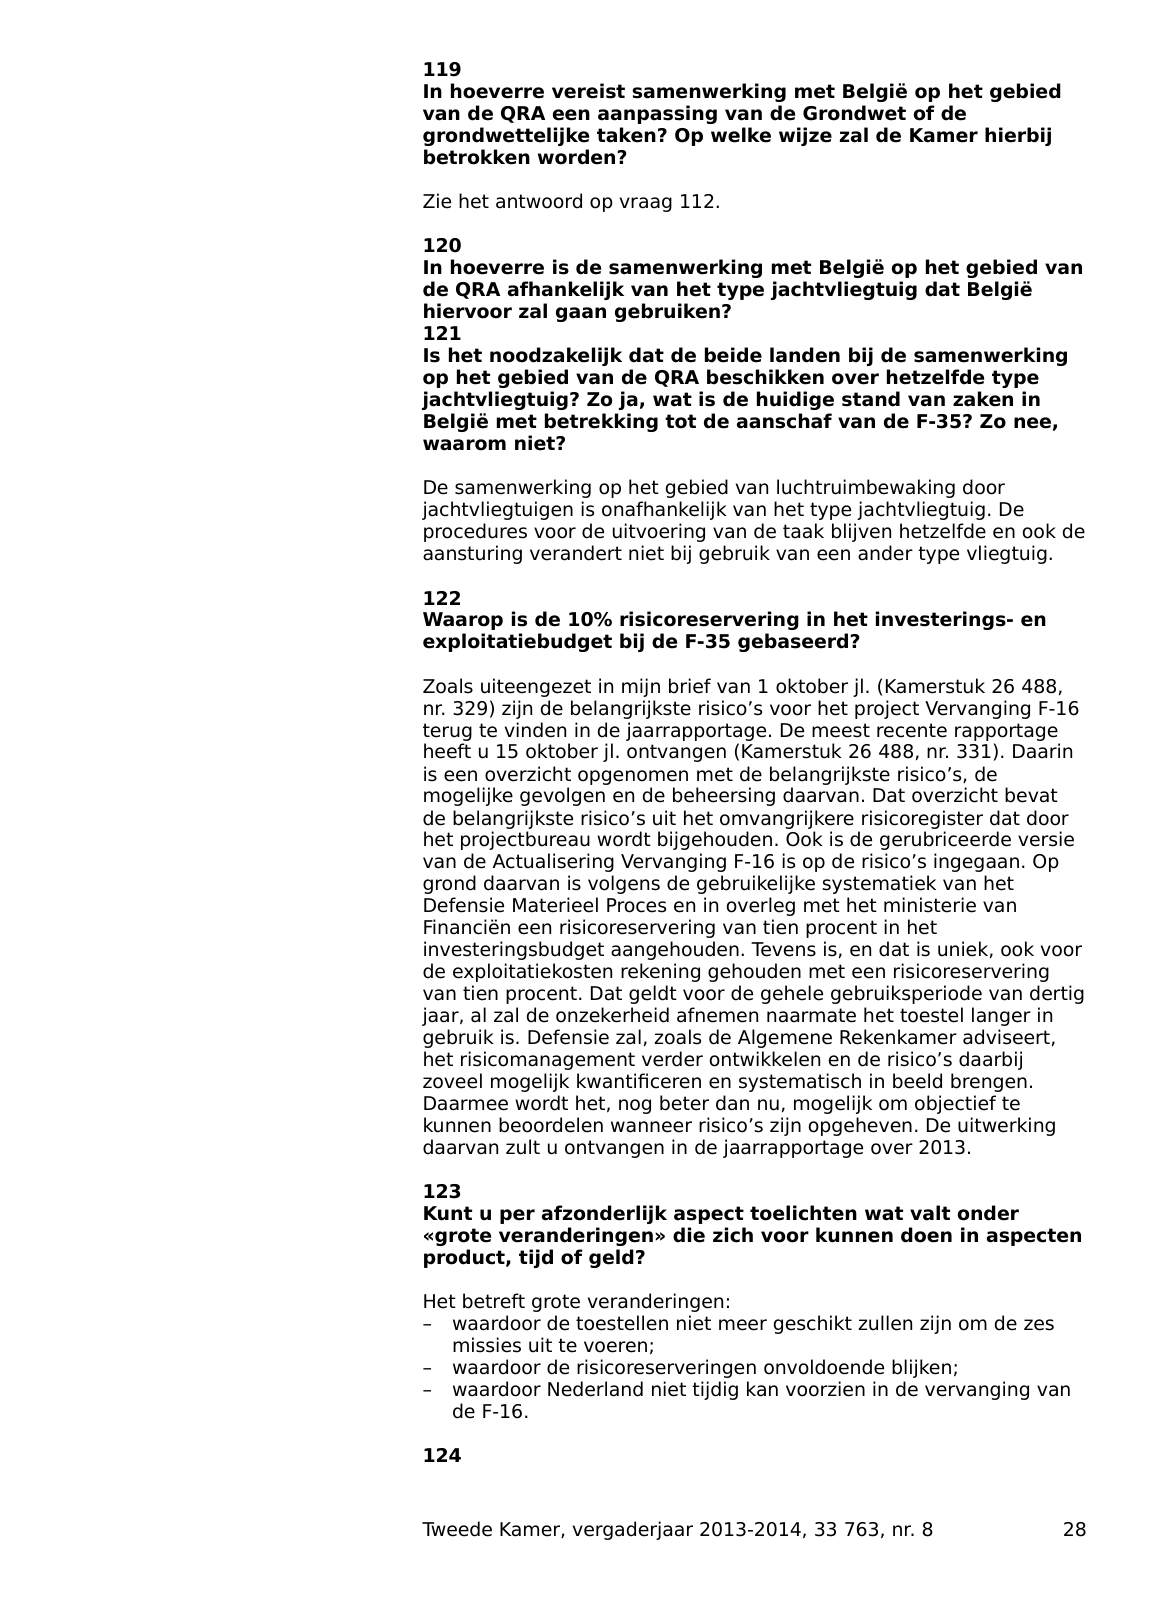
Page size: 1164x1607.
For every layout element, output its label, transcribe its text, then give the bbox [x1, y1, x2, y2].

text In hoeverre vereist samenwerking met België op het gebied van de QRA een aanpassing van de Grondwet of de grondwettelijke taken? Op welke wijze zal de Kamer hierbij betrokken worden? [422, 81, 1087, 169]
text Waarop is de 10% risicoreservering in het investerings- en exploitatiebudget bij de F-35 gebaseerd? [422, 609, 1087, 653]
text – waardoor de risicoreserveringen onvoldoende blijken; [422, 1357, 1087, 1379]
text – waardoor de toestellen niet meer geschikt zullen zijn om de zes missies uit te voeren; [422, 1313, 1087, 1357]
text Het betreft grote veranderingen: [422, 1291, 1087, 1313]
text In hoeverre is de samenwerking met België op het gebied van de QRA afhankelijk van het type jachtvliegtuig dat België hiervoor zal gaan gebruiken? [422, 257, 1087, 323]
text 123 [422, 1181, 1087, 1203]
text 120 [422, 235, 1087, 257]
text Is het noodzakelijk dat de beide landen bij de samenwerking op het gebied van de QRA beschikken over hetzelfde type jachtvliegtuig? Zo ja, wat is de huidige stand van zaken in België met betrekking tot de aanschaf van de F-35? Zo nee, waarom niet? [422, 345, 1087, 455]
text Kunt u per afzonderlijk aspect toelichten wat valt onder «grote veranderingen» die zich voor kunnen doen in aspecten product, tijd of geld? [422, 1203, 1087, 1269]
text 124 [422, 1445, 1087, 1467]
text 122 [422, 587, 1087, 609]
text 121 [422, 323, 1087, 345]
text Zoals uiteengezet in mijn brief van 1 oktober jl. (Kamerstuk 26 488, nr. 329) zijn de belangrijkste risico’s voor het project Vervanging F-16 terug te vinden in de jaarrapportage. De meest recente rapportage heeft u 15 oktober jl. ontvangen (Kamerstuk 26 488, nr. 331). Daarin is een overzicht opgenomen met de belangrijkste risico’s, de mogelijke gevolgen en de beheersing daarvan. Dat overzicht bevat de belangrijkste risico’s uit het omvangrijkere risicoregister dat door het projectbureau wordt bijgehouden. Ook is de gerubriceerde versie van de Actualisering Vervanging F-16 is op de risico’s ingegaan. Op grond daarvan is volgens de gebruikelijke systematiek van het Defensie Materieel Proces en in overleg met het ministerie van Financiën een risicoreservering van tien procent in het investeringsbudget aangehouden. Tevens is, en dat is uniek, ook voor de exploitatiekosten rekening gehouden met een risicoreservering van tien procent. Dat geldt voor de gehele gebruiksperiode van dertig jaar, al zal de onzekerheid afnemen naarmate het toestel langer in gebruik is. Defensie zal, zoals de Algemene Rekenkamer adviseert, het risicomanagement verder ontwikkelen en de risico’s daarbij zoveel mogelijk kwantificeren en systematisch in beeld brengen. Daarmee wordt het, nog beter dan nu, mogelijk om objectief te kunnen beoordelen wanneer risico’s zijn opgeheven. De uitwerking daarvan zult u ontvangen in de jaarrapportage over 2013. [422, 676, 1087, 1159]
text De samenwerking op het gebied van luchtruimbewaking door jachtvliegtuigen is onafhankelijk van het type jachtvliegtuig. De procedures voor de uitvoering van de taak blijven hetzelfde en ook de aansturing verandert niet bij gebruik van een ander type vliegtuig. [422, 477, 1087, 565]
text Zie het antwoord op vraag 112. [422, 191, 1087, 213]
text 119 [422, 59, 1087, 81]
text – waardoor Nederland niet tijdig kan voorzien in de vervanging van de F-16. [422, 1379, 1087, 1423]
